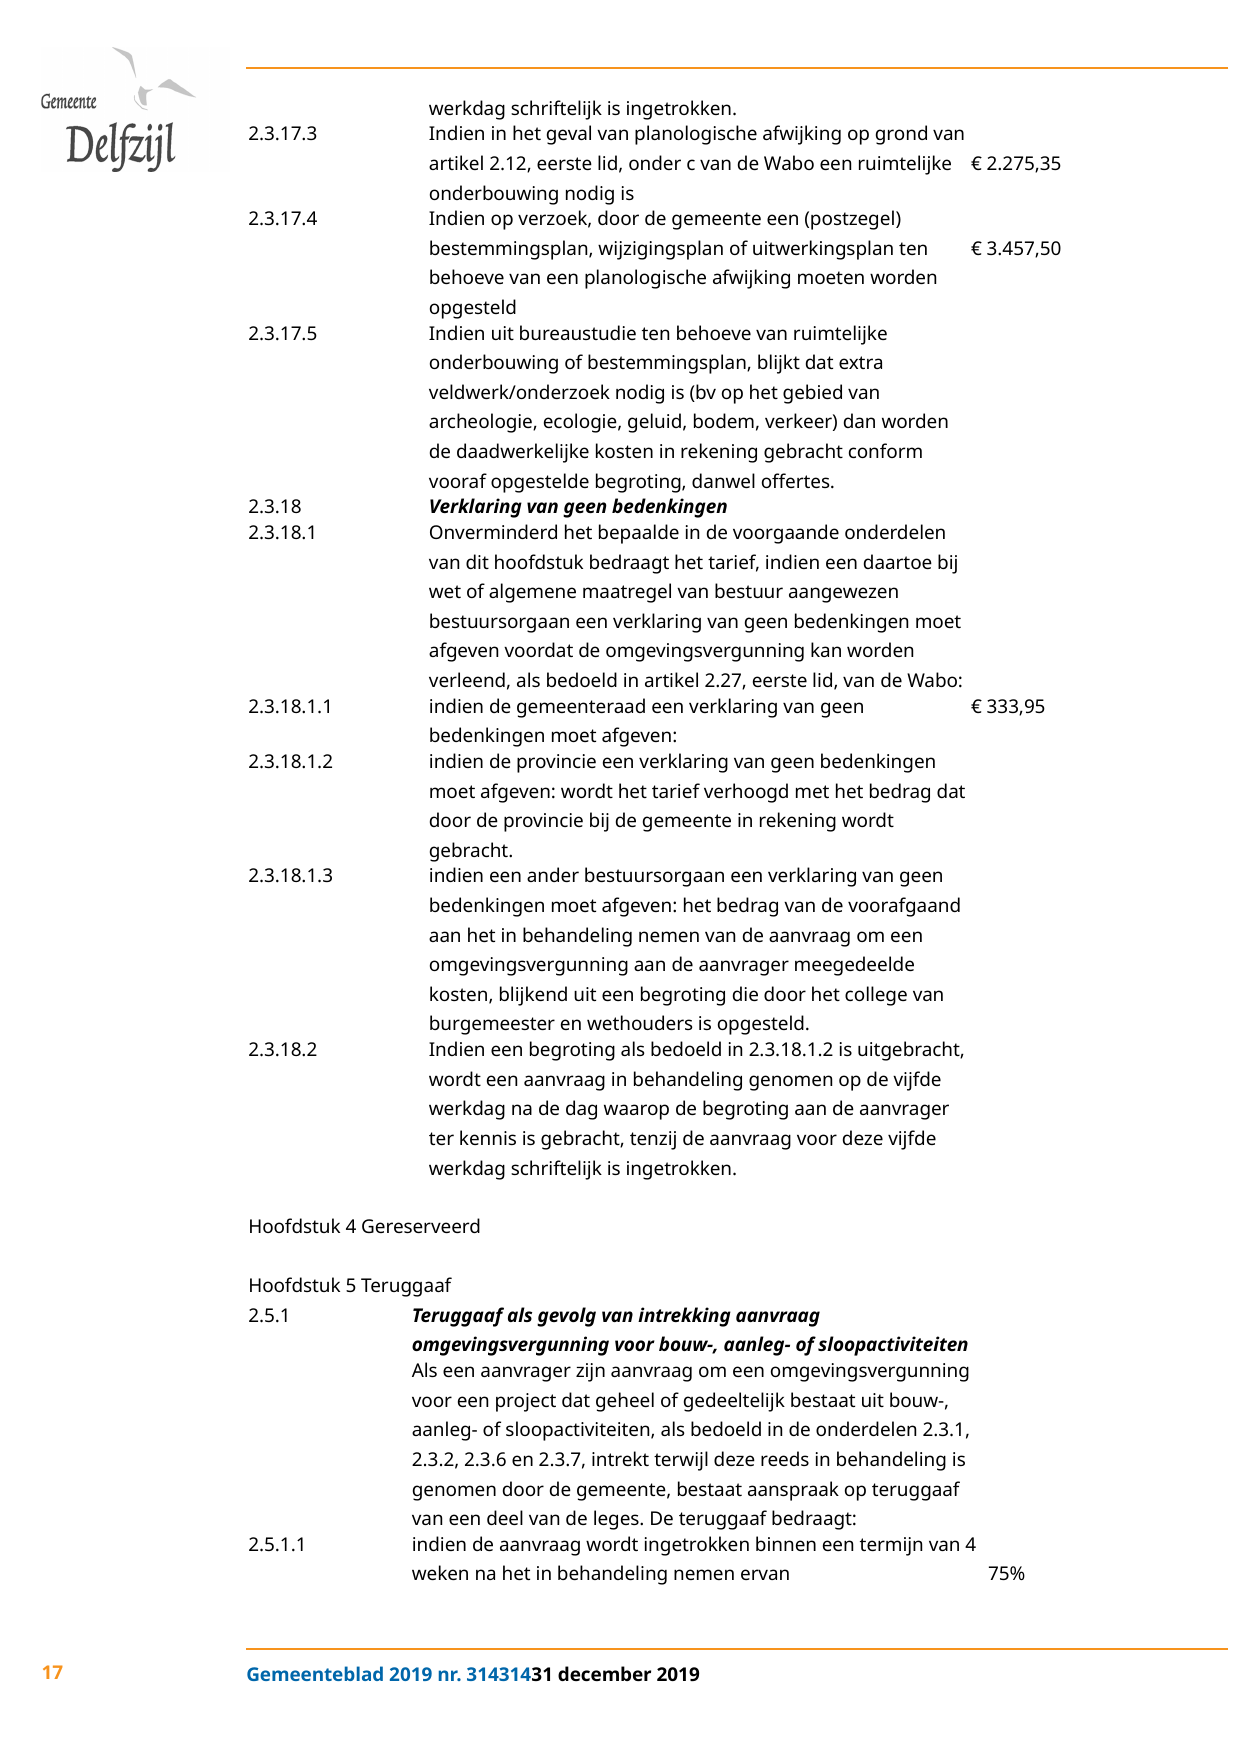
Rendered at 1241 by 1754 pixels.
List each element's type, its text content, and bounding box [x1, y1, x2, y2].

table_cell € 3.457,50 [971, 205, 1152, 320]
table_cell Indien uit bureaustudie ten behoeve van ruimtelijke onderbouwing of bestemmingsplan, blijkt dat extra veldwerk/onderzoek nodig is (bv op het gebied van archeologie, ecologie, geluid, bodem, verkeer) dan worden de daadwerkelijke kosten in rekening gebracht conform vooraf opgestelde begroting, danwel offertes. [429, 320, 971, 493]
table_cell Indien in het geval van planologische afwijking op grond van artikel 2.12, eerste lid, onder c van de Wabo een ruimtelijke onderbouwing nodig is [429, 121, 971, 205]
table_cell [971, 494, 1152, 519]
table_cell 2.3.18.1 [248, 519, 429, 693]
table_cell [971, 95, 1152, 121]
table_cell 2.3.18.1.1 [248, 693, 429, 748]
table_cell 2.3.18.1.2 [248, 748, 429, 863]
table_cell € 2.275,35 [971, 121, 1152, 205]
picture [41, 47, 231, 172]
table_cell 2.3.17.4 [248, 205, 429, 320]
table_cell 2.3.17.3 [248, 121, 429, 205]
table_cell 2.5.1.1 [248, 1531, 412, 1586]
table_cell € 333,95 [971, 693, 1152, 748]
table_cell [971, 863, 1152, 1036]
table_header 2.5.1 [248, 1302, 412, 1357]
table_cell 2.3.18.1.3 [248, 863, 429, 1036]
text Hoofdstuk 5 Teruggaaf [248, 1272, 1152, 1298]
table_cell werkdag schriftelijk is ingetrokken. [429, 95, 971, 121]
table_cell [971, 519, 1152, 693]
table_cell 2.3.17.5 [248, 320, 429, 493]
table_cell indien de gemeenteraad een verklaring van geen bedenkingen moet afgeven: [429, 693, 971, 748]
table_cell Verklaring van geen bedenkingen [429, 494, 971, 519]
table_cell [971, 1036, 1152, 1180]
table_cell Indien een begroting als bedoeld in 2.3.18.1.2 is uitgebracht, wordt een aanvraag in behandeling genomen op de vijfde werkdag na de dag waarop de begroting aan de aanvrager ter kennis is gebracht, tenzij de aanvraag voor deze vijfde werkdag schriftelijk is ingetrokken. [429, 1036, 971, 1180]
text Hoofdstuk 4 Gereserveerd [248, 1213, 1152, 1239]
table_header [988, 1302, 1152, 1357]
table_cell Onverminderd het bepaalde in de voorgaande onderdelen van dit hoofdstuk bedraagt het tarief, indien een daartoe bij wet of algemene maatregel van bestuur aangewezen bestuursorgaan een verklaring van geen bedenkingen moet afgeven voordat de omgevingsvergunning kan worden verleend, als bedoeld in artikel 2.27, eerste lid, van de Wabo: [429, 519, 971, 693]
table_cell indien de aanvraag wordt ingetrokken binnen een termijn van 4 weken na het in behandeling nemen ervan [412, 1531, 988, 1586]
table_cell 2.3.18 [248, 494, 429, 519]
table_cell 2.3.18.2 [248, 1036, 429, 1180]
table_cell indien de provincie een verklaring van geen bedenkingen moet afgeven: wordt het tarief verhoogd met het bedrag dat door de provincie bij de gemeente in rekening wordt gebracht. [429, 748, 971, 863]
table_cell [971, 320, 1152, 493]
table_cell [971, 748, 1152, 863]
table_cell Als een aanvrager zijn aanvraag om een omgevingsvergunning voor een project dat geheel of gedeeltelijk bestaat uit bouw-, aanleg- of sloopactiviteiten, als bedoeld in de onderdelen 2.3.1, 2.3.2, 2.3.6 en 2.3.7, intrekt terwijl deze reeds in behandeling is genomen door de gemeente, bestaat aanspraak op teruggaaf van een deel van de leges. De teruggaaf bedraagt: [412, 1358, 988, 1531]
table_cell 75% [988, 1531, 1152, 1586]
table_cell [248, 95, 429, 121]
table_cell [248, 1358, 412, 1531]
table_cell [988, 1358, 1152, 1531]
table_cell indien een ander bestuursorgaan een verklaring van geen bedenkingen moet afgeven: het bedrag van de voorafgaand aan het in behandeling nemen van de aanvraag om een omgevingsvergunning aan de aanvrager meegedeelde kosten, blijkend uit een begroting die door het college van burgemeester en wethouders is opgesteld. [429, 863, 971, 1036]
table_header Teruggaaf als gevolg van intrekking aanvraag omgevingsvergunning voor bouw-, aanleg- of sloopactiviteiten [412, 1302, 988, 1357]
table_cell Indien op verzoek, door de gemeente een (postzegel) bestemmingsplan, wijzigingsplan of uitwerkingsplan ten behoeve van een planologische afwijking moeten worden opgesteld [429, 205, 971, 320]
